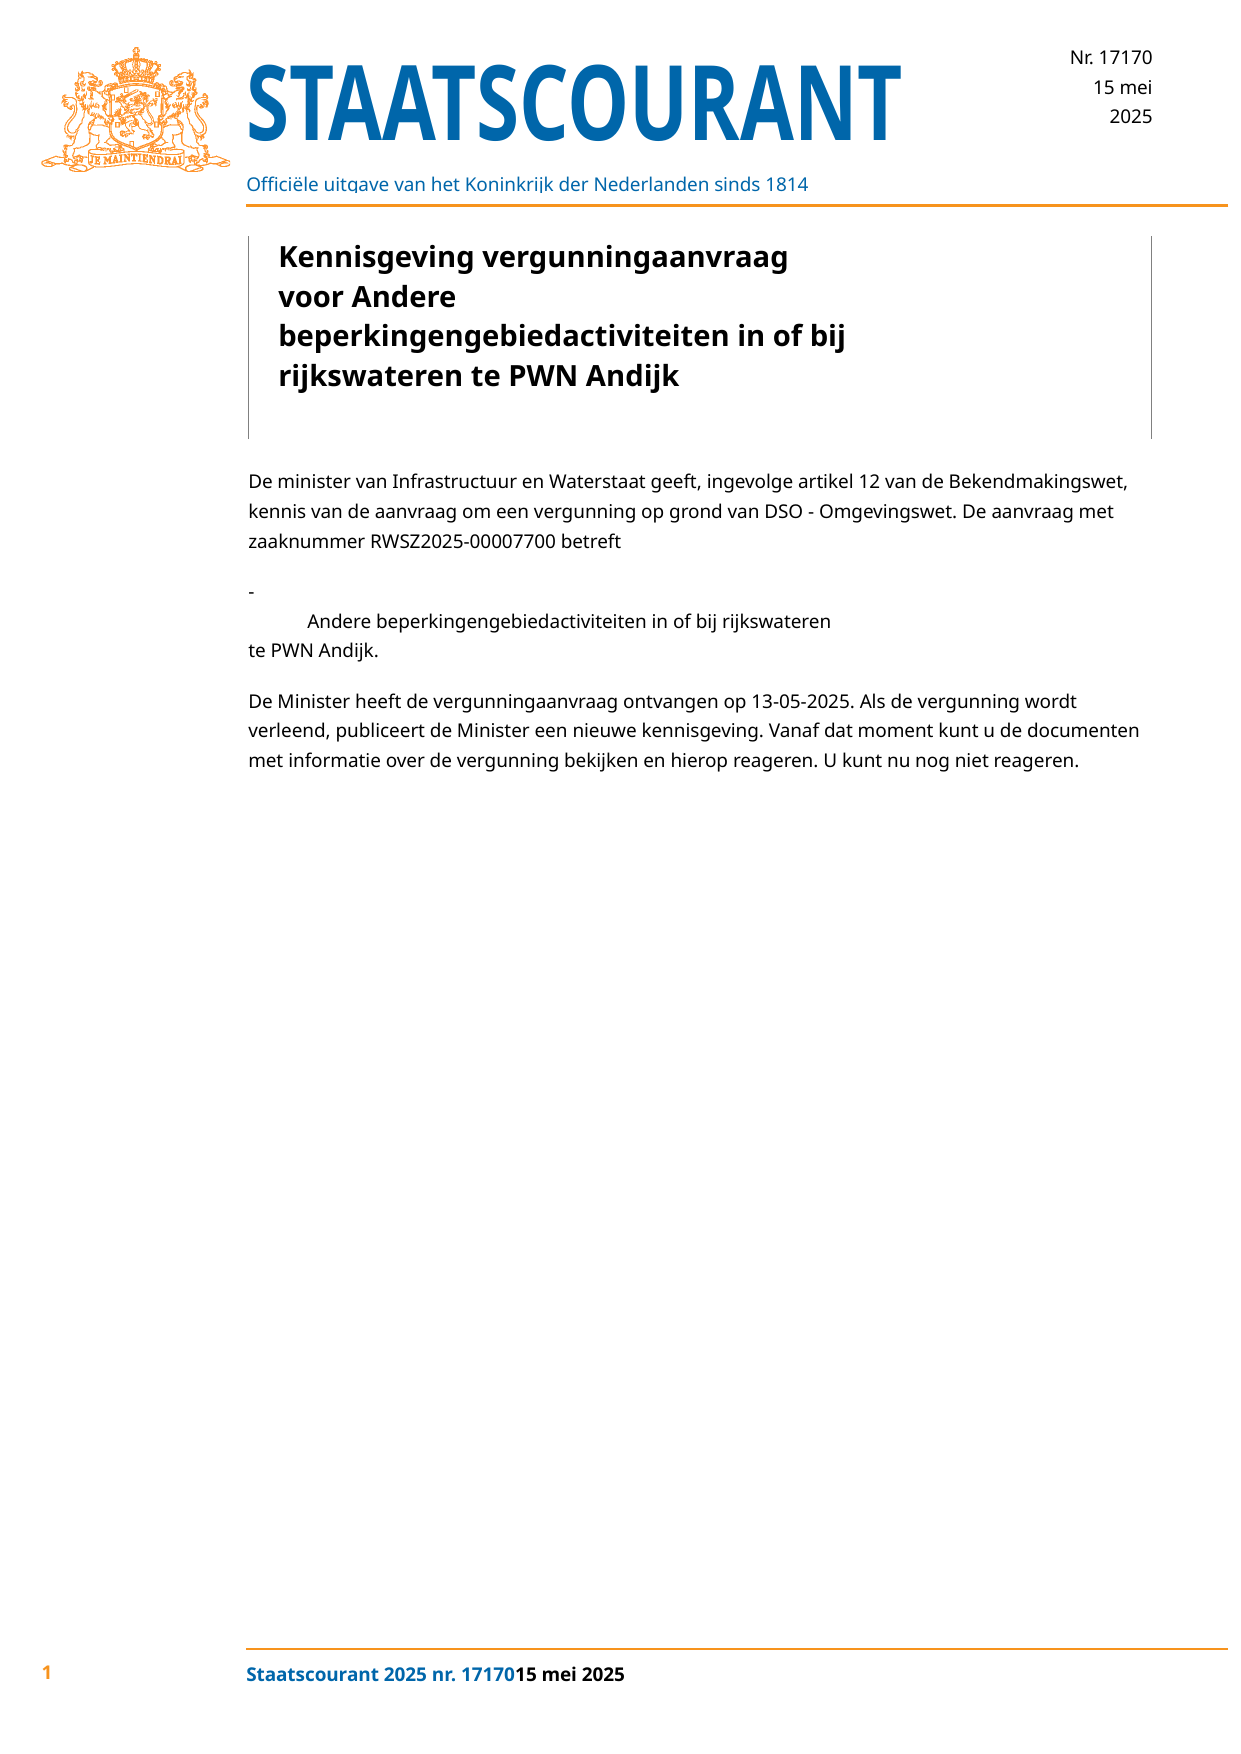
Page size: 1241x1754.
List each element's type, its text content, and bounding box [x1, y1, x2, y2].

text te PWN Andijk. [248, 637, 1152, 663]
table_header [850, 236, 912, 413]
picture [41, 47, 231, 172]
table_header Kennisgeving vergunningaanvraag voor Andere beperkingengebiedactiviteiten in of bij rijkswateren te PWN Andijk [249, 236, 850, 439]
text De Minister heeft de vergunningaanvraag ontvangen op 13-05-2025. Als de vergunning wordt verleend, publiceert de Minister een nieuwe kennisgeving. Vanaf dat moment kunt u de documenten met informatie over de vergunning bekijken en hierop reageren. U kunt nu nog niet reageren. [248, 688, 1152, 773]
table_header [1090, 236, 1151, 413]
list Andere beperkingengebiedactiviteiten in of bij rijkswateren [248, 608, 1152, 633]
table_header [850, 414, 1151, 439]
text De minister van Infrastructuur en Waterstaat geeft, ingevolge artikel 12 van de Bekendmakingswet, kennis van de aanvraag om een vergunning op grond van DSO - Omgevingswet. De aanvraag met zaaknummer RWSZ2025-00007700 betreft [248, 469, 1152, 553]
picture [912, 236, 1090, 414]
